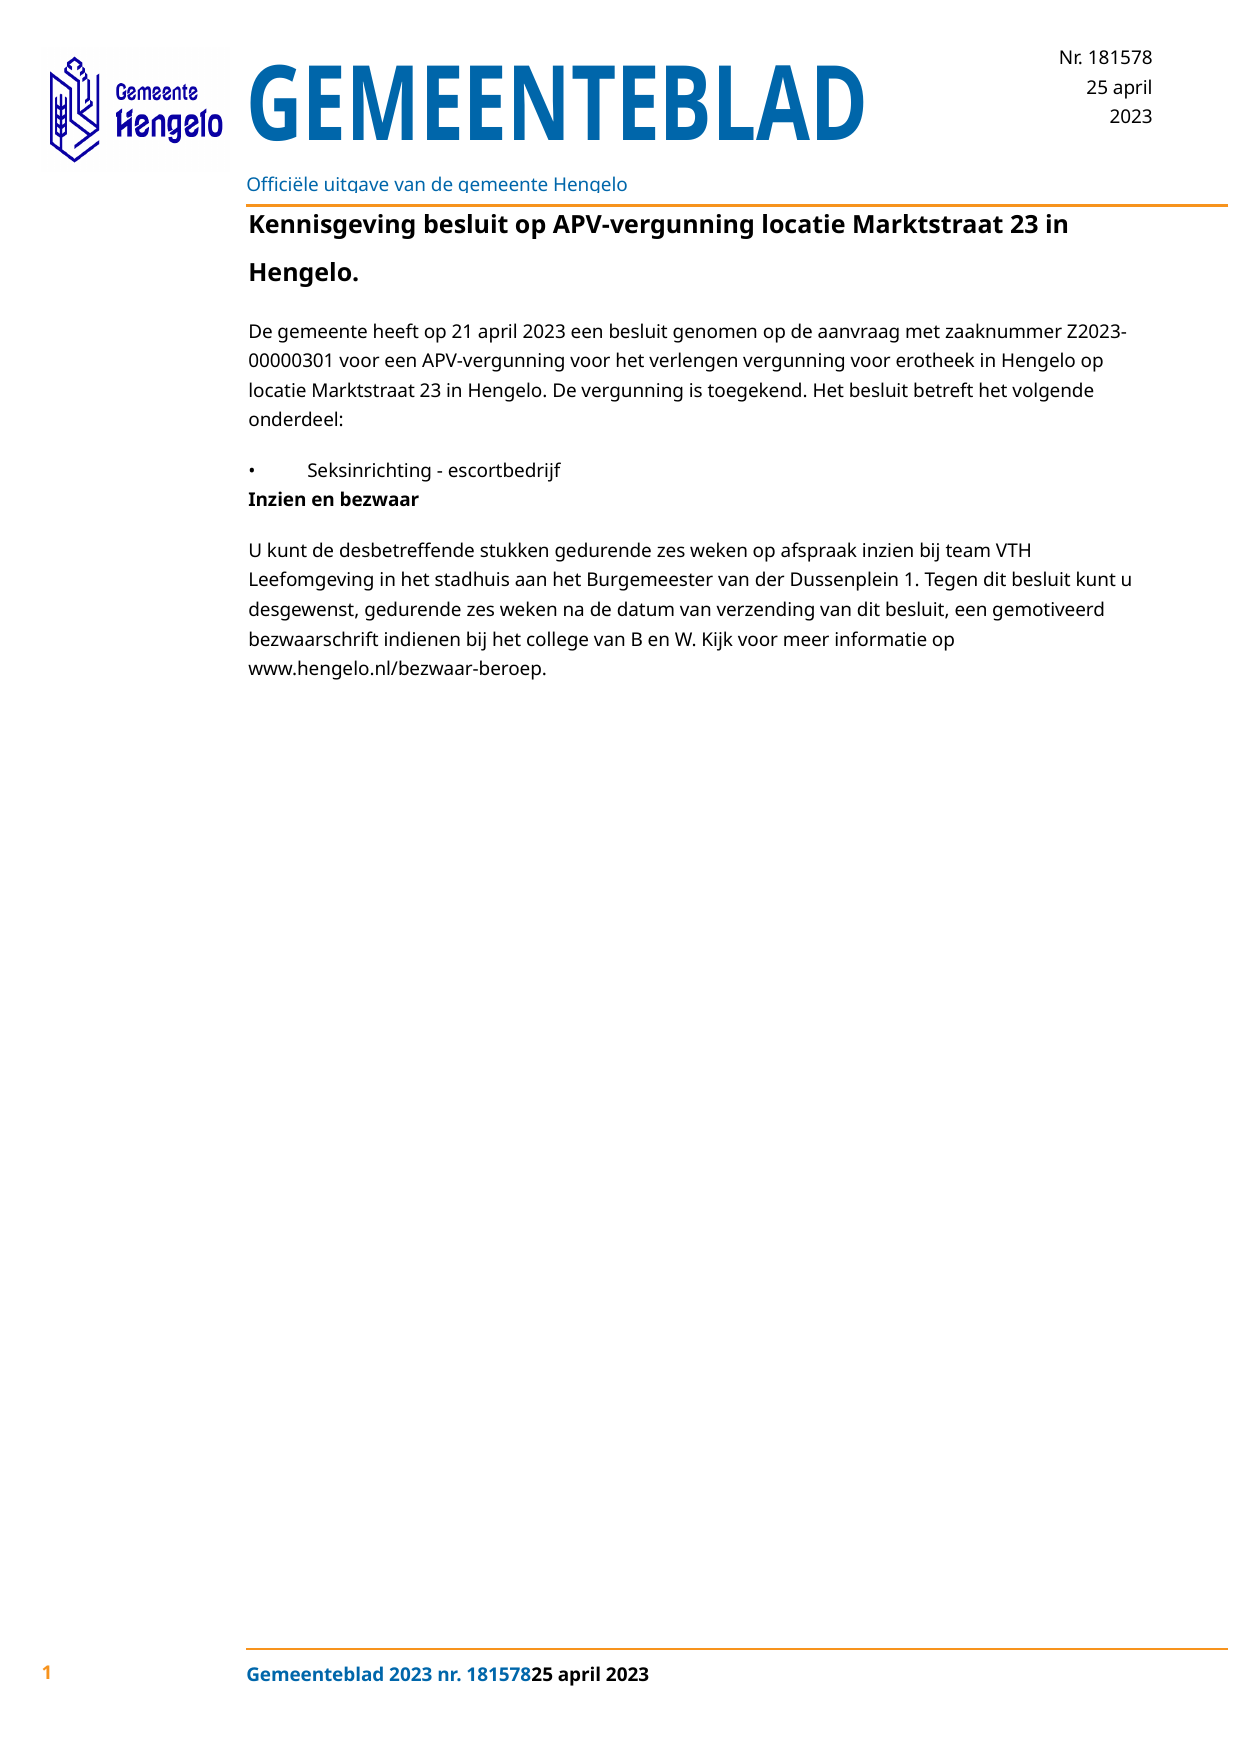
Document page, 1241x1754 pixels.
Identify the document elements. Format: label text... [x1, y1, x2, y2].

text Inzien en bezwaar [248, 487, 1152, 512]
list Seksinrichting - escortbedrijf [248, 457, 1152, 483]
text Kennisgeving besluit op APV-vergunning locatie Marktstraat 23 in Hengelo. [248, 207, 1152, 288]
text U kunt de desbetreffende stukken gedurende zes weken op afspraak inzien bij team VTH Leefomgeving in het stadhuis aan het Burgemeester van der Dussenplein 1. Tegen dit besluit kunt u desgewenst, gedurende zes weken na de datum van verzending van dit besluit, een gemotiveerd bezwaarschrift indienen bij het college van B en W. Kijk voor meer informatie op www.hengelo.nl/bezwaar-beroep. [248, 537, 1152, 681]
text De gemeente heeft op 21 april 2023 een besluit genomen op de aanvraag met zaaknummer Z2023-00000301 voor een APV-vergunning voor het verlengen vergunning voor erotheek in Hengelo op locatie Marktstraat 23 in Hengelo. De vergunning is toegekend. Het besluit betreft het volgende onderdeel: [248, 318, 1152, 432]
picture [41, 47, 231, 172]
